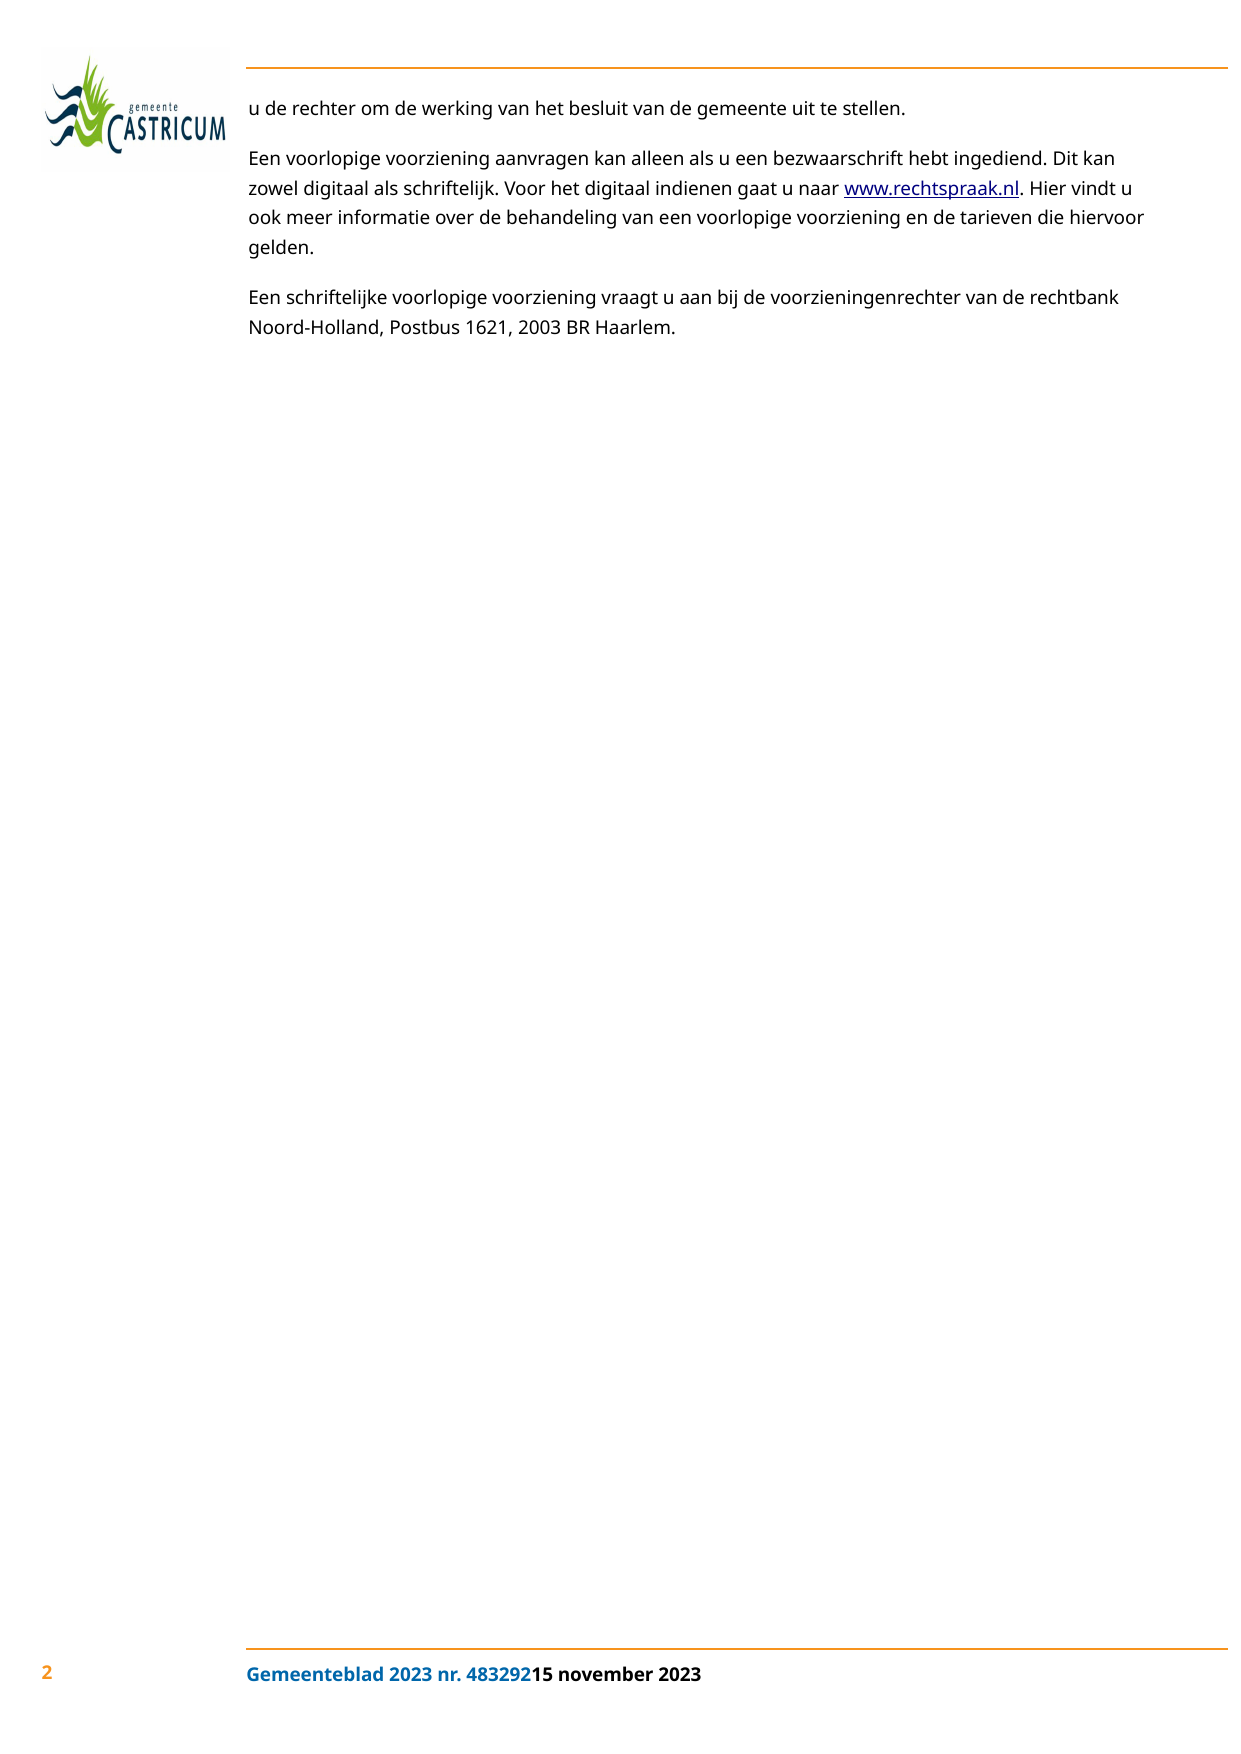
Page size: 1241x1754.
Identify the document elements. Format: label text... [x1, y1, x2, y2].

text u de rechter om de werking van het besluit van de gemeente uit te stellen. [248, 95, 1152, 121]
text Een voorlopige voorziening aanvragen kan alleen als u een bezwaarschrift hebt ingediend. Dit kan zowel digitaal als schriftelijk. Voor het digitaal indienen gaat u naar www.rechtspraak.nl. Hier vindt u ook meer informatie over de behandeling van een voorlopige voorziening en de tarieven die hiervoor gelden. [248, 145, 1152, 260]
text Een schriftelijke voorlopige voorziening vraagt u aan bij de voorzieningenrechter van de rechtbank Noord-Holland, Postbus 1621, 2003 BR Haarlem. [248, 284, 1152, 340]
picture [41, 47, 231, 172]
